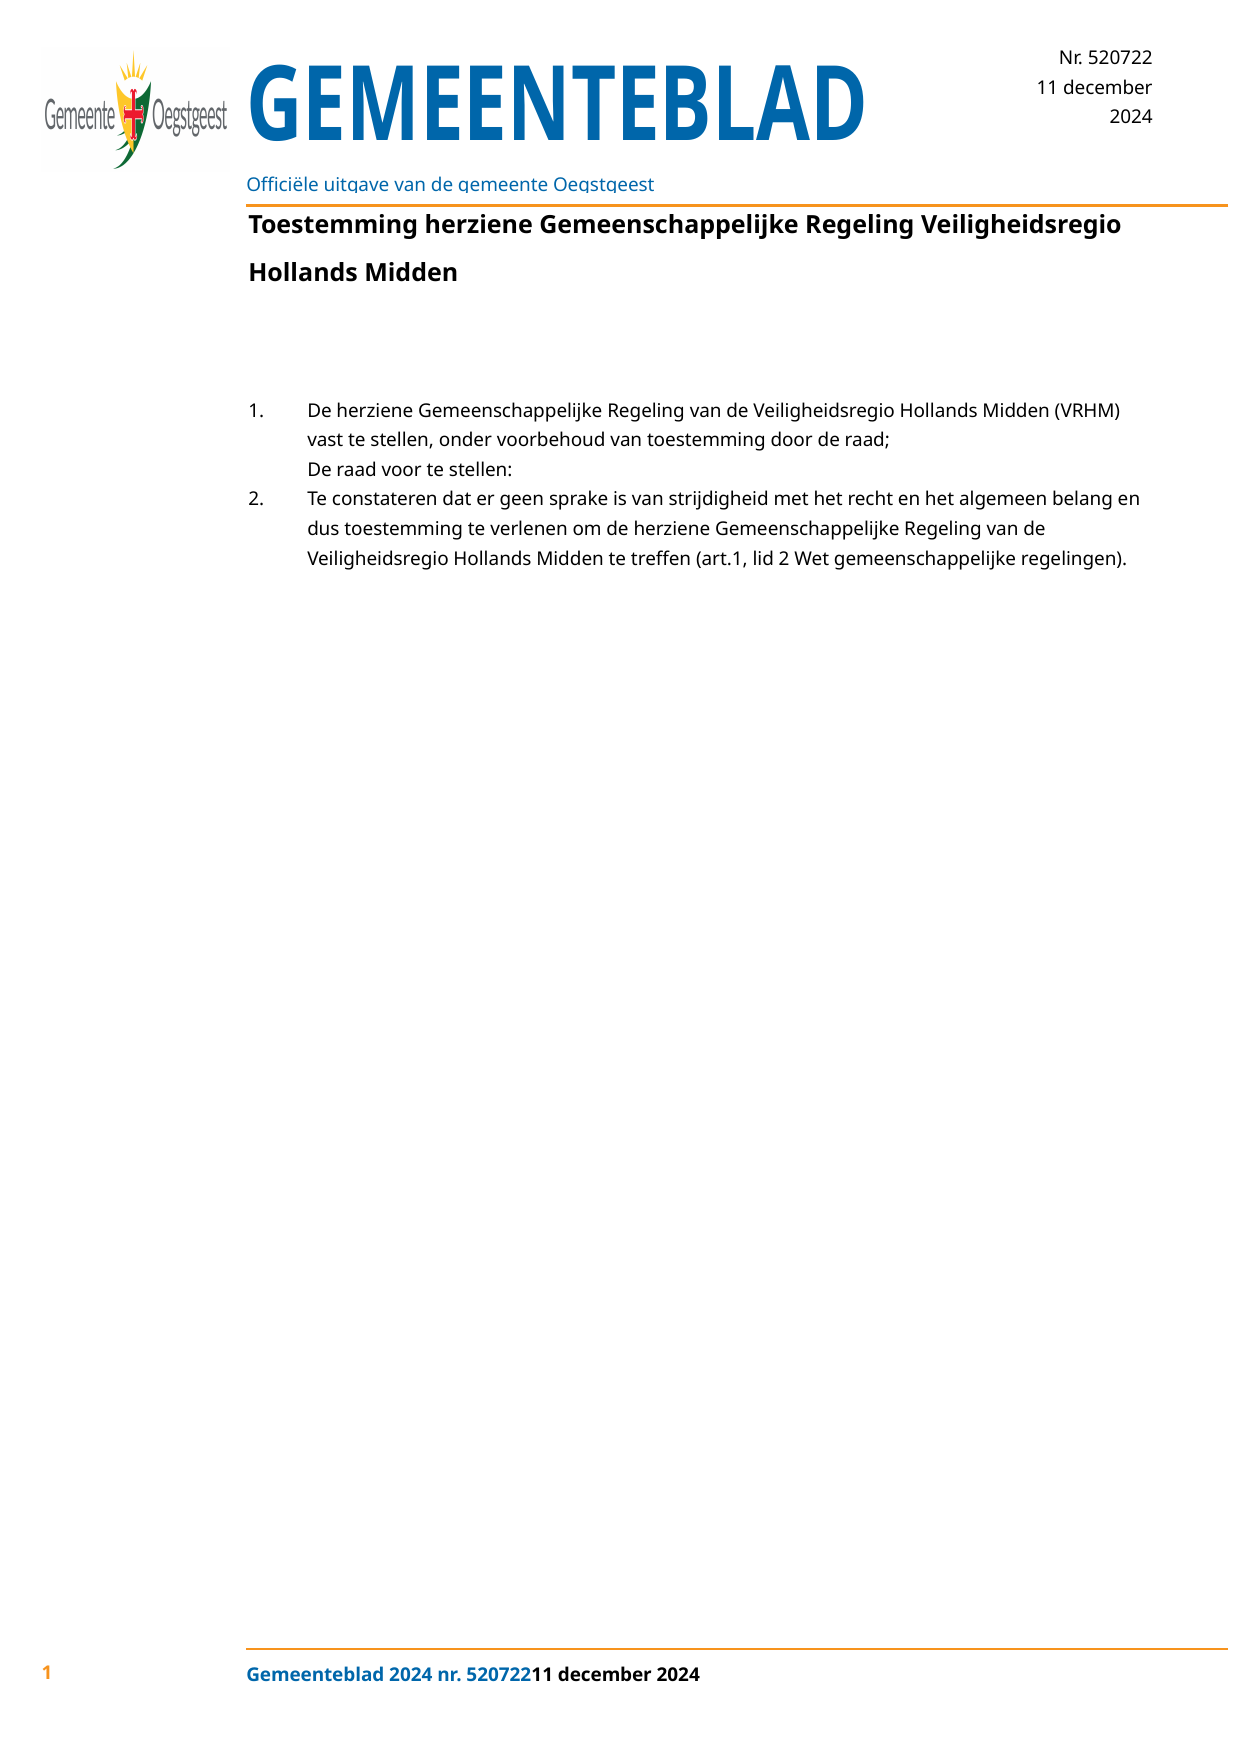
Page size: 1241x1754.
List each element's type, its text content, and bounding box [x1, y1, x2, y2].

text Toestemming herziene Gemeenschappelijke Regeling Veiligheidsregio Hollands Midden [248, 207, 1152, 288]
list De raad voor te stellen: [248, 456, 1152, 482]
list Te constateren dat er geen sprake is van strijdigheid met het recht en het algemeen belang en dus toestemming te verlenen om de herziene Gemeenschappelijke Regeling van de Veiligheidsregio Hollands Midden te treffen (art.1, lid 2 Wet gemeenschappelijke regelingen). [248, 486, 1152, 570]
list De herziene Gemeenschappelijke Regeling van de Veiligheidsregio Hollands Midden (VRHM) vast te stellen, onder voorbehoud van toestemming door de raad; [248, 397, 1152, 452]
picture [41, 47, 231, 172]
